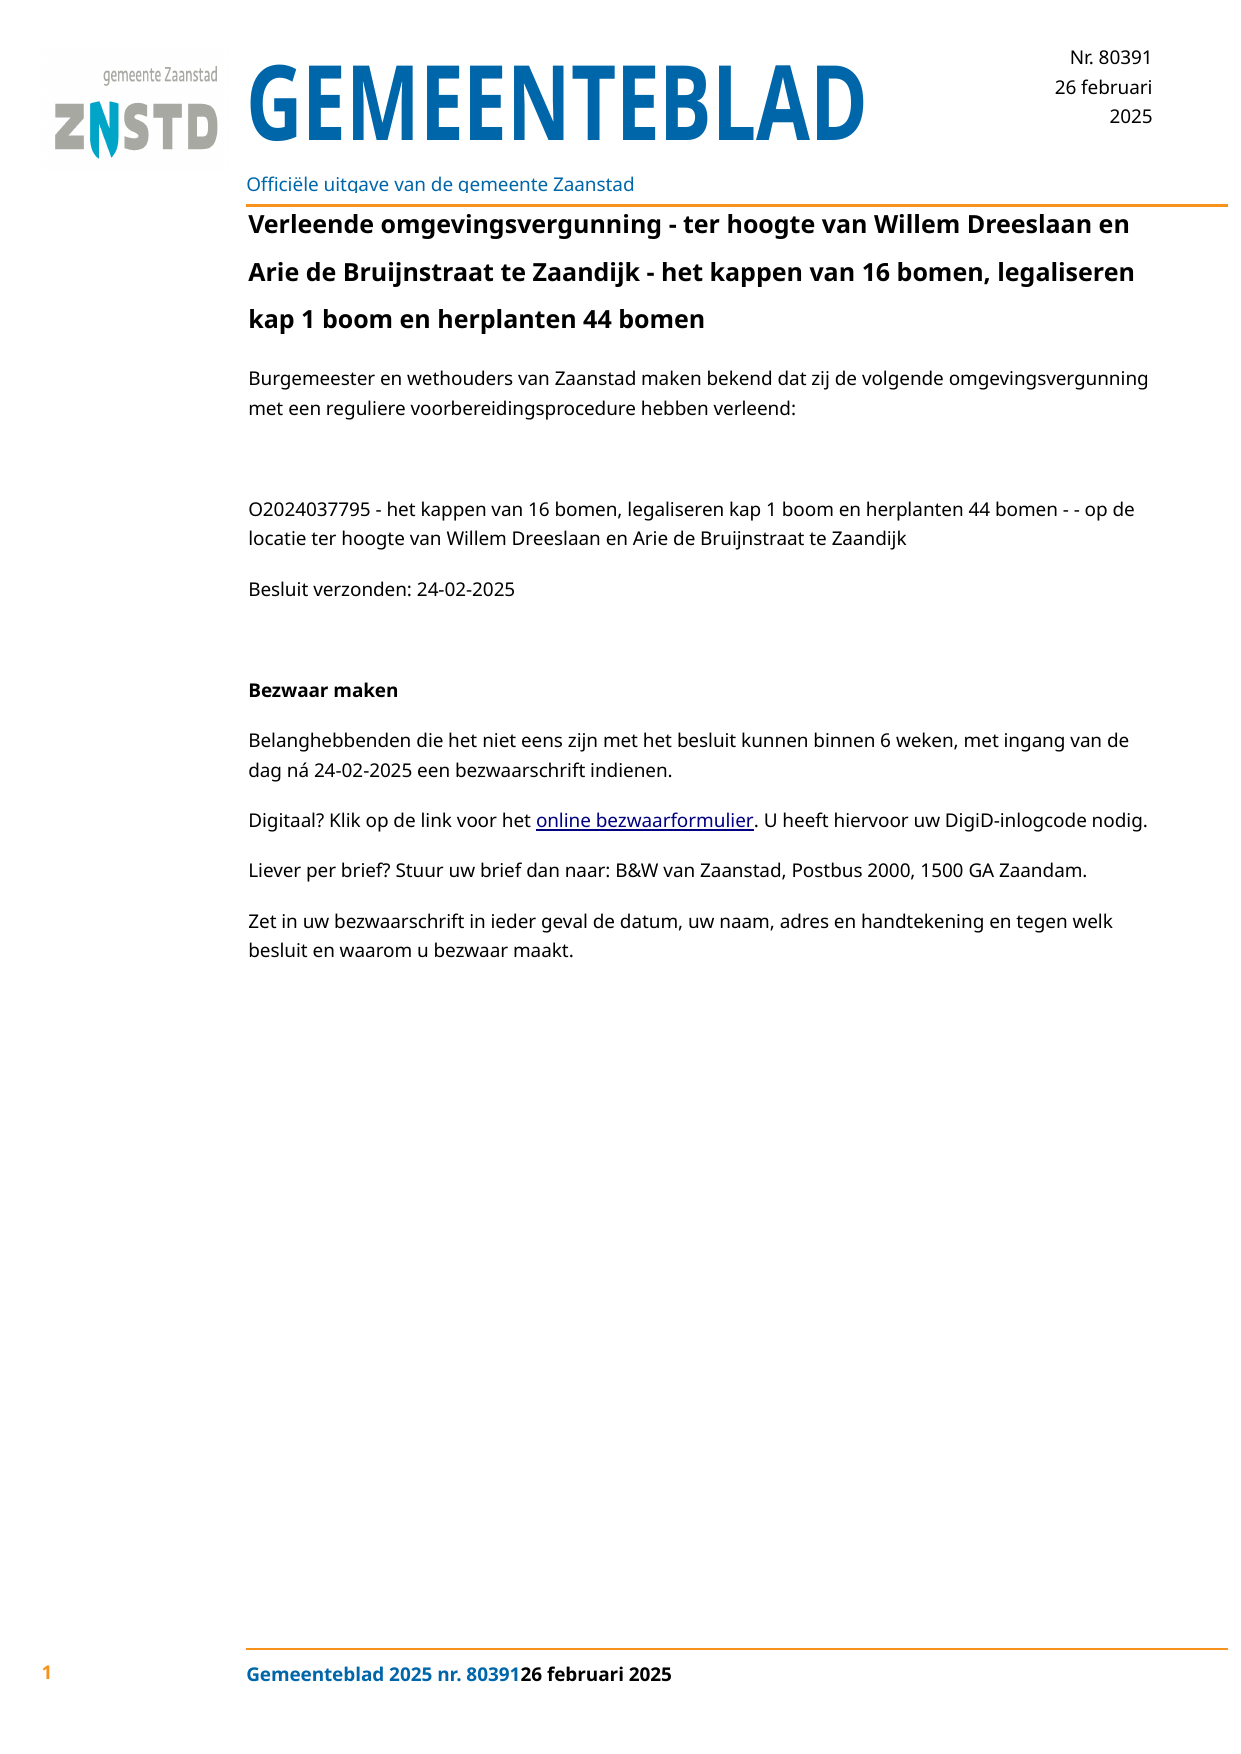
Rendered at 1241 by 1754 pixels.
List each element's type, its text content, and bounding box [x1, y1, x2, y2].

text Verleende omgevingsvergunning - ter hoogte van Willem Dreeslaan en Arie de Bruijnstraat te Zaandijk - het kappen van 16 bomen, legaliseren kap 1 boom en herplanten 44 bomen [248, 207, 1152, 336]
text Burgemeester en wethouders van Zaanstad maken bekend dat zij de volgende omgevingsvergunning met een reguliere voorbereidingsprocedure hebben verleend: [248, 366, 1152, 421]
picture [41, 47, 231, 172]
text Besluit verzonden: 24-02-2025 [248, 576, 1152, 602]
text Zet in uw bezwaarschrift in ieder geval de datum, uw naam, adres en handtekening en tegen welk besluit en waarom u bezwaar maakt. [248, 908, 1152, 963]
text Digitaal? Klik op de link voor het online bezwaarformulier. U heeft hiervoor uw DigiD-inlogcode nodig. [248, 807, 1152, 833]
text Liever per brief? Stuur uw brief dan naar: B&W van Zaanstad, Postbus 2000, 1500 GA Zaandam. [248, 858, 1152, 883]
text Belanghebbenden die het niet eens zijn met het besluit kunnen binnen 6 weken, met ingang van de dag ná 24-02-2025 een bezwaarschrift indienen. [248, 727, 1152, 782]
text Bezwaar maken [248, 677, 1152, 702]
text O2024037795 - het kappen van 16 bomen, legaliseren kap 1 boom en herplanten 44 bomen - - op de locatie ter hoogte van Willem Dreeslaan en Arie de Bruijnstraat te Zaandijk [248, 496, 1152, 551]
